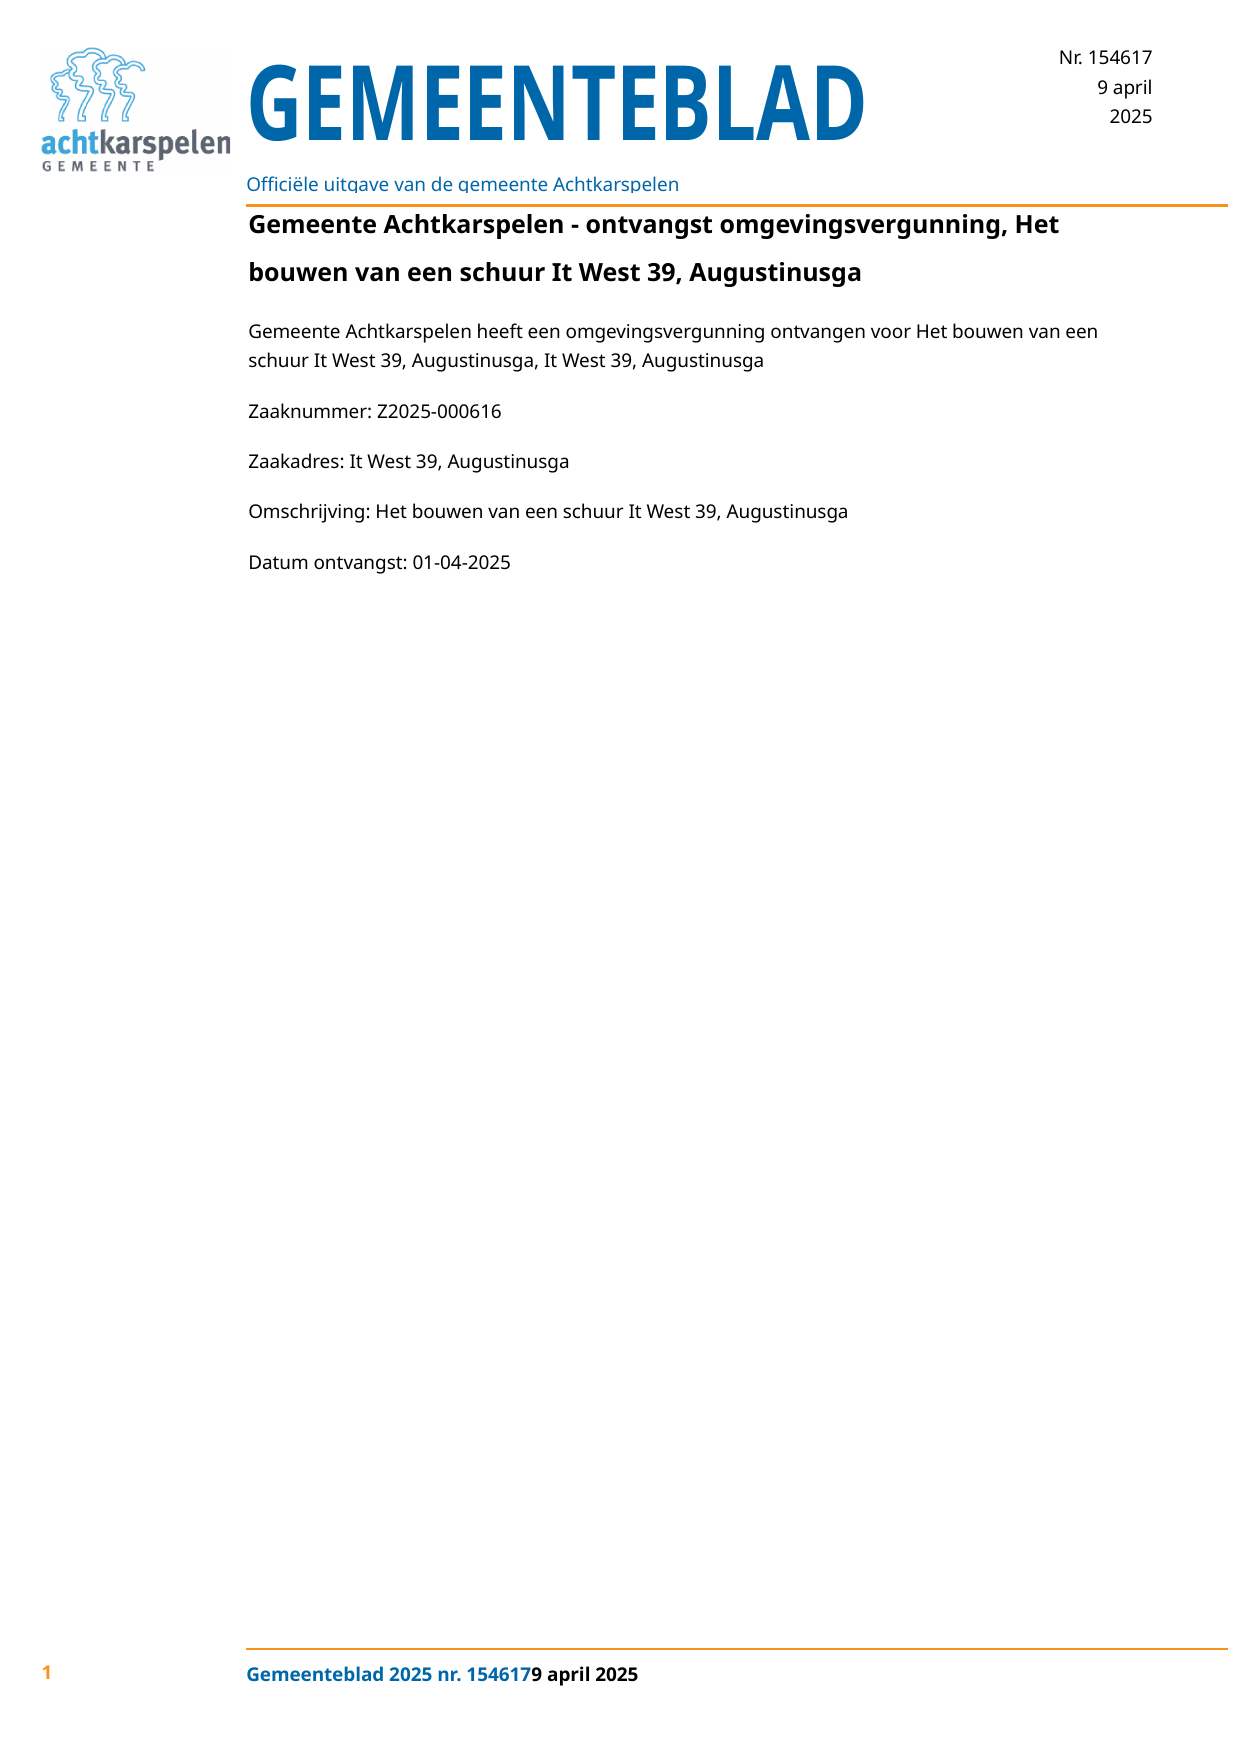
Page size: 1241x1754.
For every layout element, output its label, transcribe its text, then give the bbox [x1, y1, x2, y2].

text Zaaknummer: Z2025-000616 [248, 398, 1152, 424]
text Gemeente Achtkarspelen - ontvangst omgevingsvergunning, Het bouwen van een schuur It West 39, Augustinusga [248, 207, 1152, 288]
picture [41, 47, 231, 172]
text Gemeente Achtkarspelen heeft een omgevingsvergunning ontvangen voor Het bouwen van een schuur It West 39, Augustinusga, It West 39, Augustinusga [248, 318, 1152, 373]
text Datum ontvangst: 01-04-2025 [248, 549, 1152, 575]
text Omschrijving: Het bouwen van een schuur It West 39, Augustinusga [248, 499, 1152, 524]
text Zaakadres: It West 39, Augustinusga [248, 448, 1152, 474]
